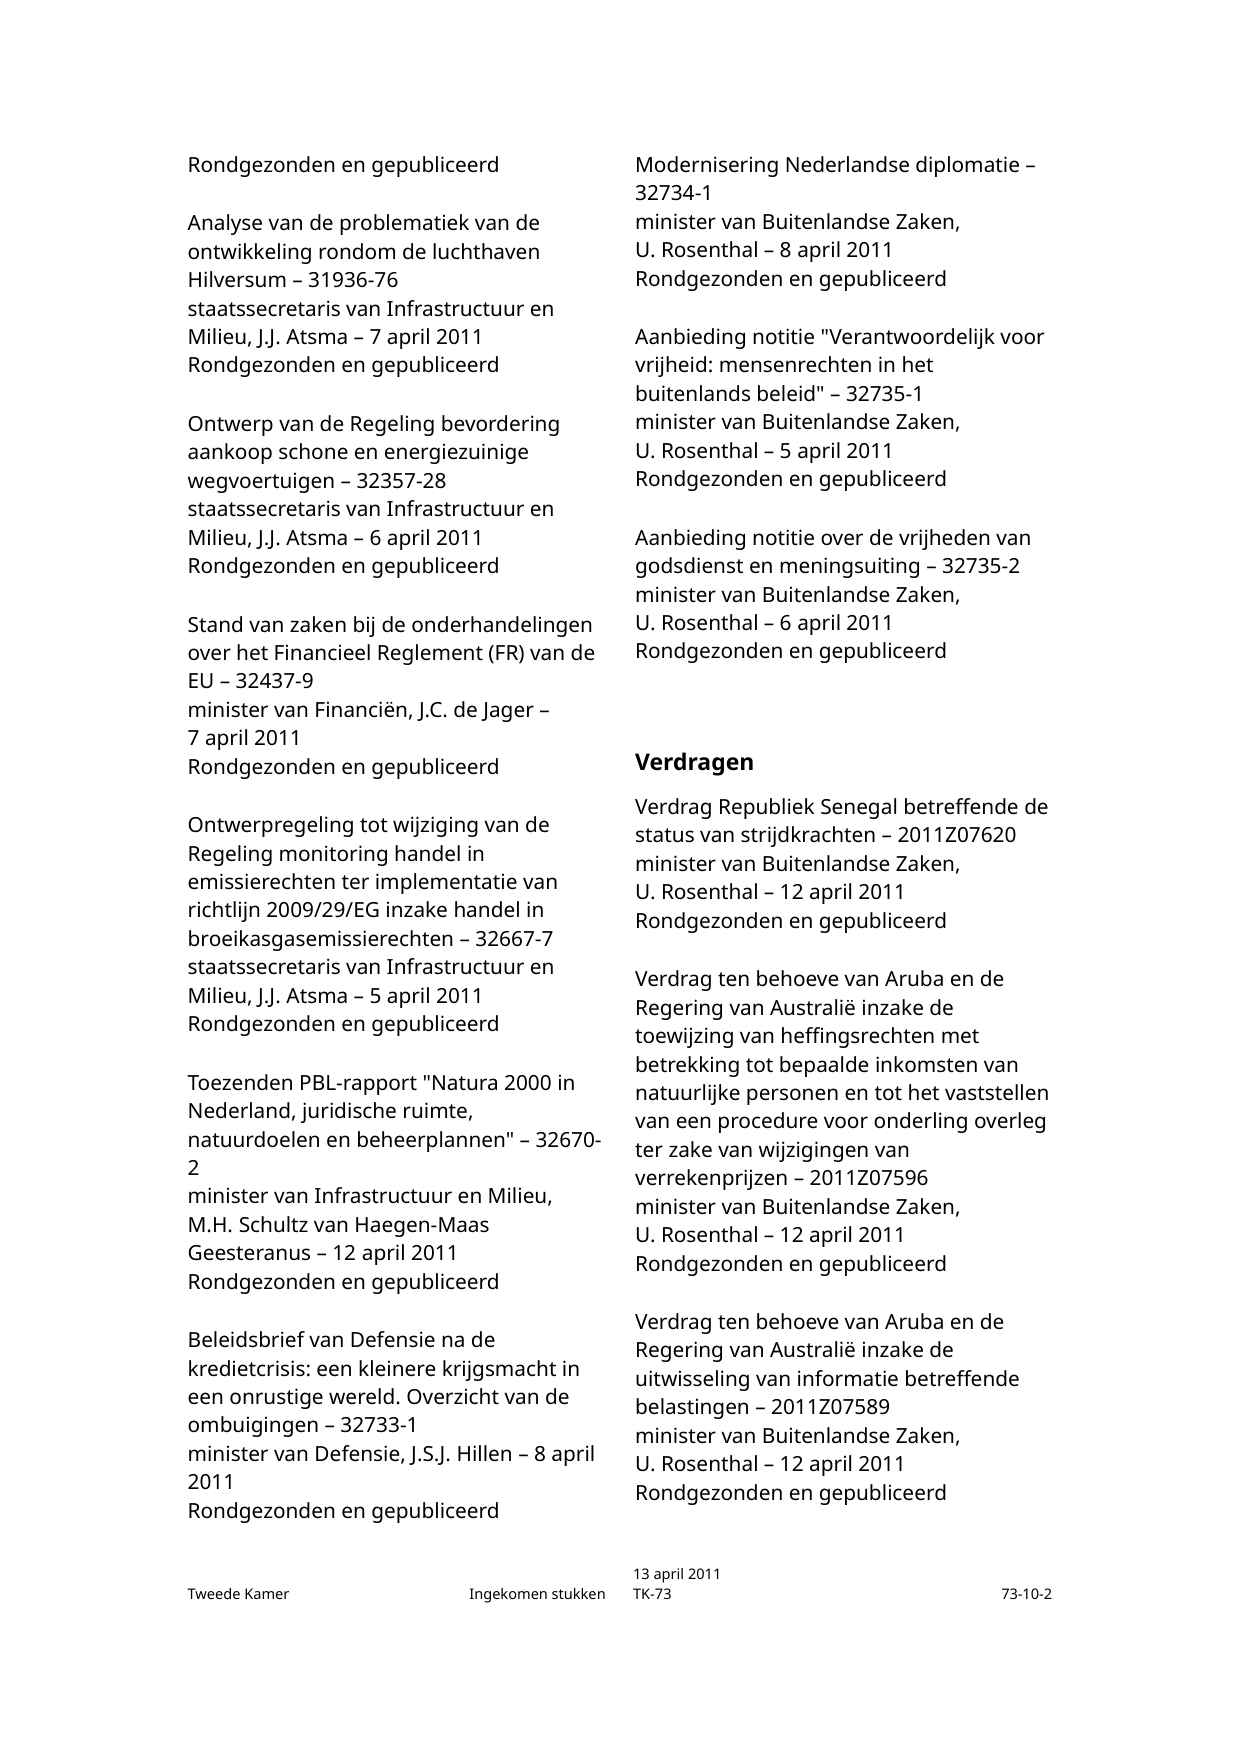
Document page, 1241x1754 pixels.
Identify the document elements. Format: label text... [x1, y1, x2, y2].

text Rondgezonden en gepubliceerd [635, 464, 1053, 493]
text minister van Buitenlandse Zaken, U. Rosenthal – 12 april 2011 [635, 849, 1053, 906]
text Rondgezonden en gepubliceerd [187, 351, 605, 379]
text minister van Buitenlandse Zaken, U. Rosenthal – 5 april 2011 [635, 407, 1053, 464]
text Verdrag ten behoeve van Aruba en de Regering van Australië inzake de uitwisseling van informatie betreffende belastingen – 2011Z07589 [635, 1307, 1053, 1421]
text Rondgezonden en gepubliceerd [187, 150, 605, 178]
text staatssecretaris van Infrastructuur en Milieu, J.J. Atsma – 7 april 2011 [187, 294, 605, 351]
subtitle Verdragen [635, 746, 1053, 777]
text minister van Buitenlandse Zaken, U. Rosenthal – 12 april 2011 [635, 1421, 1053, 1478]
text Analyse van de problematiek van de ontwikkeling rondom de luchthaven Hilversum – 31936-76 [187, 208, 605, 294]
text Rondgezonden en gepubliceerd [635, 906, 1053, 934]
text Rondgezonden en gepubliceerd [635, 1249, 1053, 1277]
text staatssecretaris van Infrastructuur en Milieu, J.J. Atsma – 6 april 2011 [187, 494, 605, 551]
text Beleidsbrief van Defensie na de kredietcrisis: een kleinere krijgsmacht in een onrustige wereld. Overzicht van de ombuigingen – 32733-1 [187, 1325, 605, 1439]
text minister van Financiën, J.C. de Jager – 7 april 2011 [187, 695, 605, 752]
text Rondgezonden en gepubliceerd [635, 637, 1053, 665]
text Aanbieding notitie "Verantwoordelijk voor vrijheid: mensenrechten in het buitenlands beleid" – 32735-1 [635, 322, 1053, 407]
text Verdrag Republiek Senegal betreffende de status van strijdkrachten – 2011Z07620 [635, 792, 1053, 849]
text Rondgezonden en gepubliceerd [187, 1267, 605, 1295]
text Toezenden PBL-rapport "Natura 2000 in Nederland, juridische ruimte, natuurdoelen en beheerplannen" – 32670-2 [187, 1068, 605, 1182]
text Aanbieding notitie over de vrijheden van godsdienst en meningsuiting – 32735-2 [635, 523, 1053, 580]
text minister van Infrastructuur en Milieu, M.H. Schultz van Haegen-Maas Geesteranus – 12 april 2011 [187, 1182, 605, 1267]
text minister van Buitenlandse Zaken, U. Rosenthal – 8 april 2011 [635, 207, 1053, 264]
text Rondgezonden en gepubliceerd [635, 264, 1053, 292]
text minister van Defensie, J.S.J. Hillen – 8 april 2011 [187, 1439, 605, 1496]
text Rondgezonden en gepubliceerd [187, 752, 605, 780]
text Ontwerp van de Regeling bevordering aankoop schone en energiezuinige wegvoertuigen – 32357-28 [187, 409, 605, 494]
text Rondgezonden en gepubliceerd [187, 1496, 605, 1524]
text Rondgezonden en gepubliceerd [187, 1009, 605, 1038]
text Modernisering Nederlandse diplomatie – 32734-1 [635, 150, 1053, 207]
text minister van Buitenlandse Zaken, U. Rosenthal – 12 april 2011 [635, 1192, 1053, 1249]
text Verdrag ten behoeve van Aruba en de Regering van Australië inzake de toewijzing van heffingsrechten met betrekking tot bepaalde inkomsten van natuurlijke personen en tot het vaststellen van een procedure voor onderling overleg ter zake van wijzigingen van verrekenprijzen – 2011Z07596 [635, 964, 1053, 1192]
text Stand van zaken bij de onderhandelingen over het Financieel Reglement (FR) van de EU – 32437-9 [187, 610, 605, 695]
text Rondgezonden en gepubliceerd [187, 551, 605, 580]
text Ontwerpregeling tot wijziging van de Regeling monitoring handel in emissierechten ter implementatie van richtlijn 2009/29/EG inzake handel in broeikasgasemissierechten – 32667-7 [187, 810, 605, 952]
text  [635, 695, 1053, 723]
text minister van Buitenlandse Zaken, U. Rosenthal – 6 april 2011 [635, 580, 1053, 637]
text staatssecretaris van Infrastructuur en Milieu, J.J. Atsma – 5 april 2011 [187, 952, 605, 1009]
text Rondgezonden en gepubliceerd [635, 1478, 1053, 1506]
